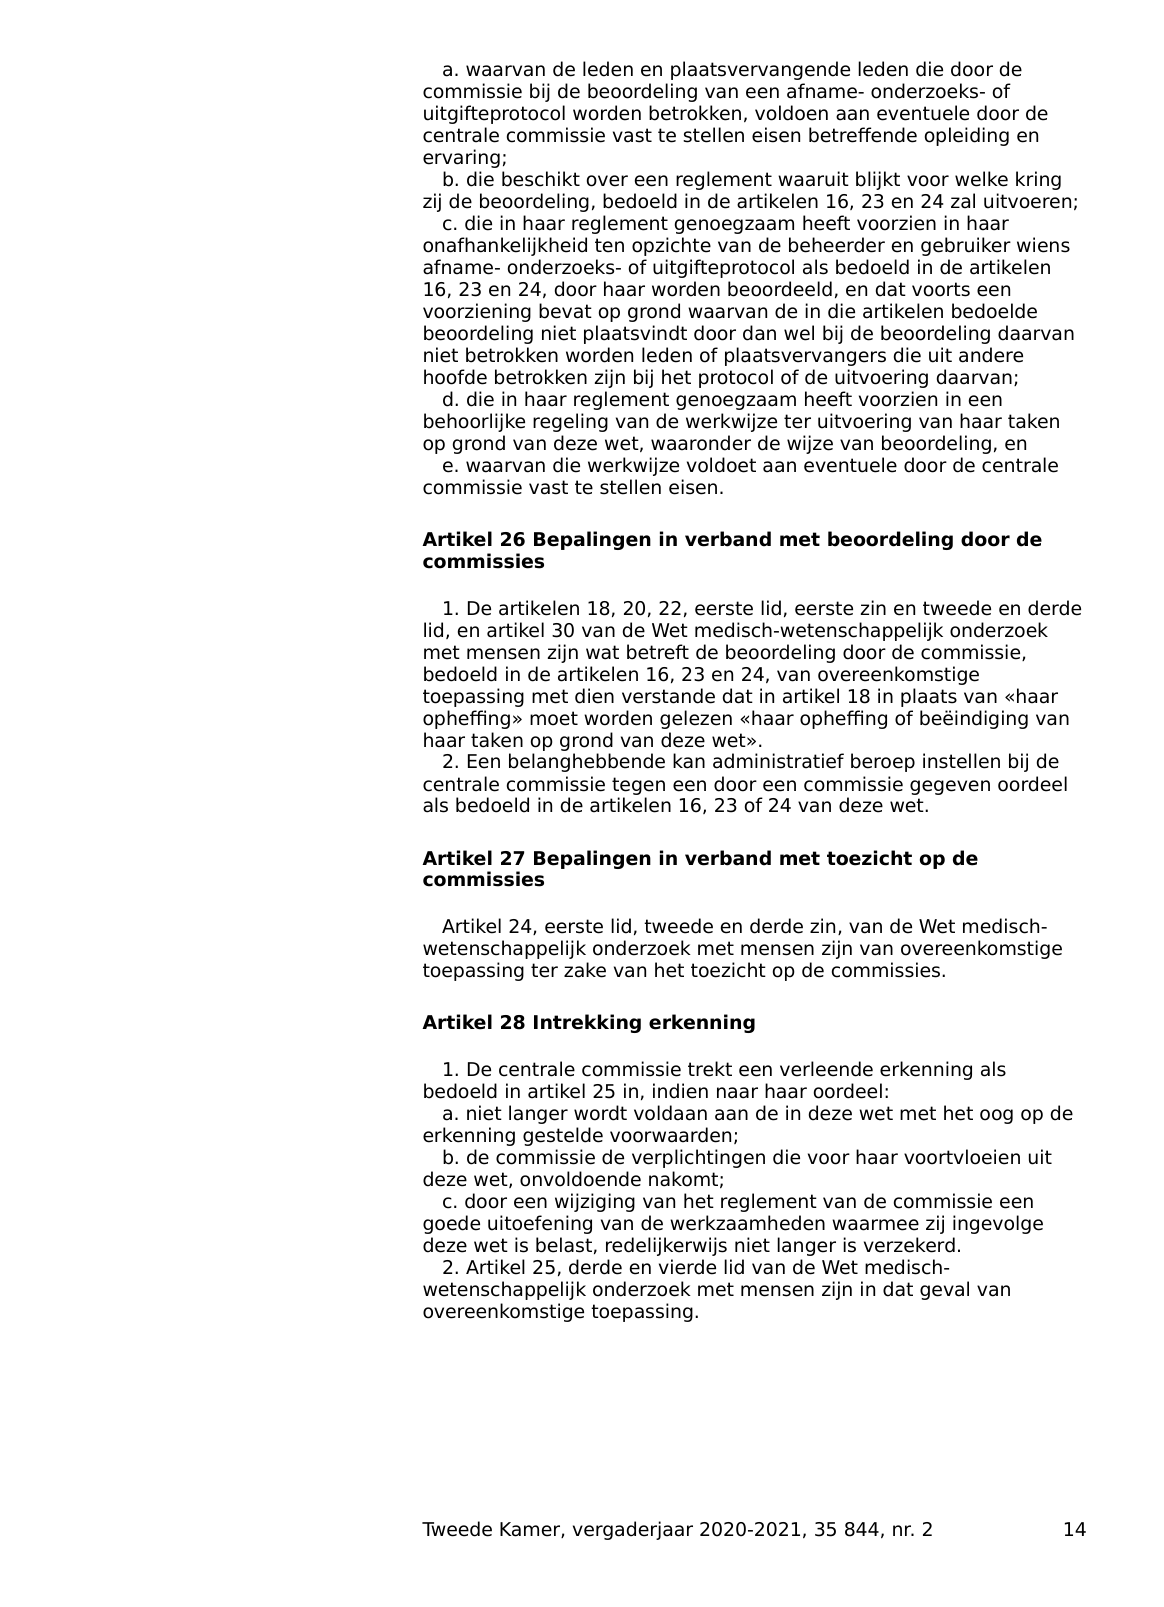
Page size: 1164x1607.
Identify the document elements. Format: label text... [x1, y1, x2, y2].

text a. niet langer wordt voldaan aan de in deze wet met het oog op de erkenning gestelde voorwaarden; [422, 1103, 1087, 1147]
text 2. Een belanghebbende kan administratief beroep instellen bij de centrale commissie tegen een door een commissie gegeven oordeel als bedoeld in de artikelen 16, 23 of 24 van deze wet. [422, 751, 1087, 817]
text 1. De centrale commissie trekt een verleende erkenning als bedoeld in artikel 25 in, indien naar haar oordeel: [422, 1059, 1087, 1103]
text 1. De artikelen 18, 20, 22, eerste lid, eerste zin en tweede en derde lid, en artikel 30 van de Wet medisch-wetenschappelijk onderzoek met mensen zijn wat betreft de beoordeling door de commissie, bedoeld in de artikelen 16, 23 en 24, van overeenkomstige toepassing met dien verstande dat in artikel 18 in plaats van «haar opheffing» moet worden gelezen «haar opheffing of beëindiging van haar taken op grond van deze wet». [422, 598, 1087, 751]
subtitle Artikel 27 Bepalingen in verband met toezicht op de commissies [422, 847, 1087, 891]
text c. die in haar reglement genoegzaam heeft voorzien in haar onafhankelijkheid ten opzichte van de beheerder en gebruiker wiens afname- onderzoeks- of uitgifteprotocol als bedoeld in de artikelen 16, 23 en 24, door haar worden beoordeeld, en dat voorts een voorziening bevat op grond waarvan de in die artikelen bedoelde beoordeling niet plaatsvindt door dan wel bij de beoordeling daarvan niet betrokken worden leden of plaatsvervangers die uit andere hoofde betrokken zijn bij het protocol of de uitvoering daarvan; [422, 213, 1087, 389]
text 2. Artikel 25, derde en vierde lid van de Wet medisch-wetenschappelijk onderzoek met mensen zijn in dat geval van overeenkomstige toepassing. [422, 1257, 1087, 1323]
text a. waarvan de leden en plaatsvervangende leden die door de commissie bij de beoordeling van een afname- onderzoeks- of uitgifteprotocol worden betrokken, voldoen aan eventuele door de centrale commissie vast te stellen eisen betreffende opleiding en ervaring; [422, 59, 1087, 169]
subtitle Artikel 26 Bepalingen in verband met beoordeling door de commissies [422, 529, 1087, 573]
text b. de commissie de verplichtingen die voor haar voortvloeien uit deze wet, onvoldoende nakomt; [422, 1147, 1087, 1191]
text b. die beschikt over een reglement waaruit blijkt voor welke kring zij de beoordeling, bedoeld in de artikelen 16, 23 en 24 zal uitvoeren; [422, 169, 1087, 213]
text Artikel 24, eerste lid, tweede en derde zin, van de Wet medisch-wetenschappelijk onderzoek met mensen zijn van overeenkomstige toepassing ter zake van het toezicht op de commissies. [422, 916, 1087, 982]
text e. waarvan die werkwijze voldoet aan eventuele door de centrale commissie vast te stellen eisen. [422, 455, 1087, 499]
text c. door een wijziging van het reglement van de commissie een goede uitoefening van de werkzaamheden waarmee zij ingevolge deze wet is belast, redelijkerwijs niet langer is verzekerd. [422, 1191, 1087, 1257]
text d. die in haar reglement genoegzaam heeft voorzien in een behoorlijke regeling van de werkwijze ter uitvoering van haar taken op grond van deze wet, waaronder de wijze van beoordeling, en [422, 389, 1087, 455]
subtitle Artikel 28 Intrekking erkenning [422, 1012, 1087, 1034]
